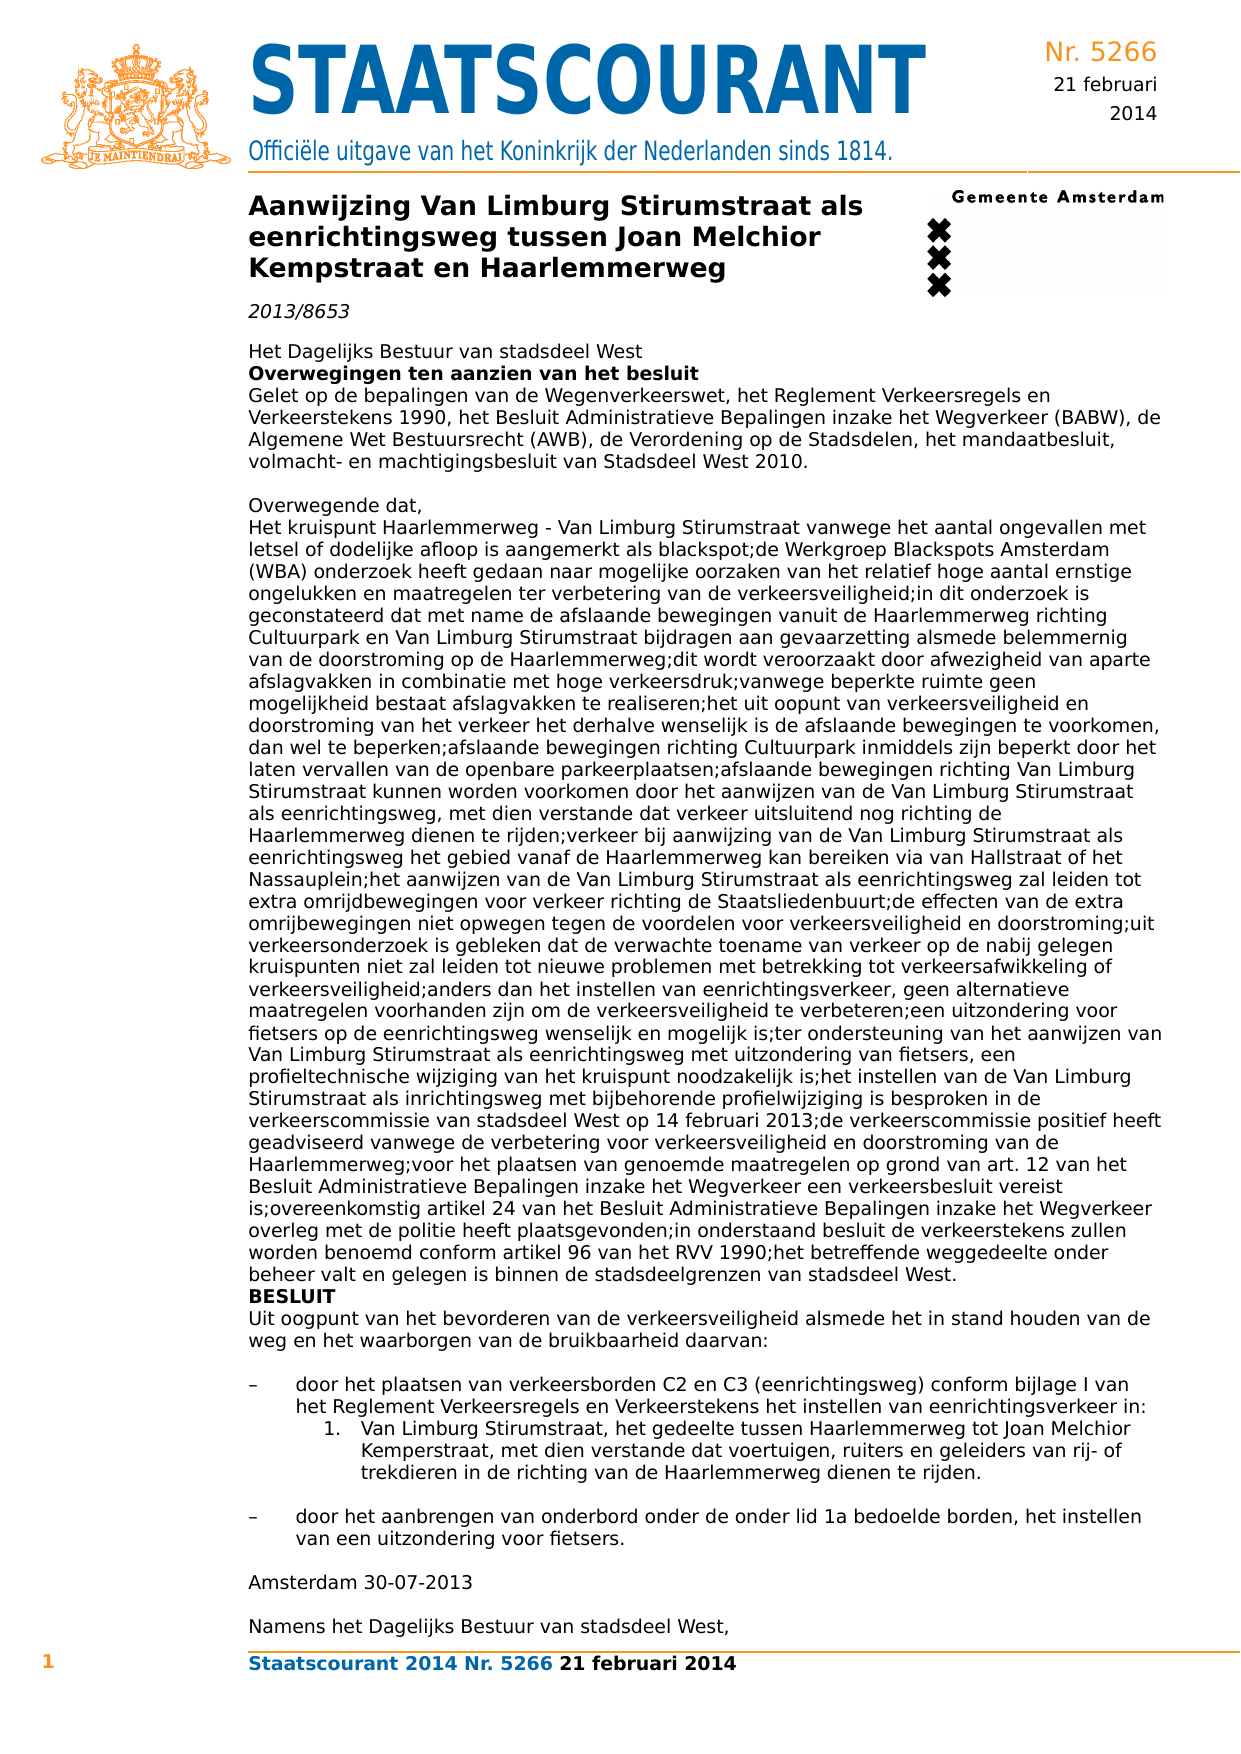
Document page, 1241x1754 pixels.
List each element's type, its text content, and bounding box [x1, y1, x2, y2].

text Amsterdam 30-07-2013 [248, 1572, 1163, 1594]
list door het plaatsen van verkeersborden C2 en C3 (eenrichtingsweg) conform bijlage I van het Reglement Verkeersregels en Verkeerstekens het instellen van eenrichtingsverkeer in: [248, 1374, 1163, 1418]
text Het kruispunt Haarlemmerweg - Van Limburg Stirumstraat vanwege het aantal ongevallen met letsel of dodelijke afloop is aangemerkt als blackspot;de Werkgroep Blackspots Amsterdam (WBA) onderzoek heeft gedaan naar mogelijke oorzaken van het relatief hoge aantal ernstige ongelukken en maatregelen ter verbetering van de verkeersveiligheid;in dit onderzoek is geconstateerd dat met name de afslaande bewegingen vanuit de Haarlemmerweg richting Cultuurpark en Van Limburg Stirumstraat bijdragen aan gevaarzetting alsmede belemmernig van de doorstroming op de Haarlemmerweg;dit wordt veroorzaakt door afwezigheid van aparte afslagvakken in combinatie met hoge verkeersdruk;vanwege beperkte ruimte geen mogelijkheid bestaat afslagvakken te realiseren;het uit oopunt van verkeersveiligheid en doorstroming van het verkeer het derhalve wenselijk is de afslaande bewegingen te voorkomen, dan wel te beperken;afslaande bewegingen richting Cultuurpark inmiddels zijn beperkt door het laten vervallen van de openbare parkeerplaatsen;afslaande bewegingen richting Van Limburg Stirumstraat kunnen worden voorkomen door het aanwijzen van de Van Limburg Stirumstraat als eenrichtingsweg, met dien verstande dat verkeer uitsluitend nog richting de Haarlemmerweg dienen te rijden;verkeer bij aanwijzing van de Van Limburg Stirumstraat als eenrichtingsweg het gebied vanaf de Haarlemmerweg kan bereiken via van Hallstraat of het Nassauplein;het aanwijzen van de Van Limburg Stirumstraat als eenrichtingsweg zal leiden tot extra omrijdbewegingen voor verkeer richting de Staatsliedenbuurt;de effecten van de extra omrijbewegingen niet opwegen tegen de voordelen voor verkeersveiligheid en doorstroming;uit verkeersonderzoek is gebleken dat de verwachte toename van verkeer op de nabij gelegen kruispunten niet zal leiden tot nieuwe problemen met betrekking tot verkeersafwikkeling of verkeersveiligheid;anders dan het instellen van eenrichtingsverkeer, geen alternatieve maatregelen voorhanden zijn om de verkeersveiligheid te verbeteren;een uitzondering voor fietsers op de eenrichtingsweg wenselijk en mogelijk is;ter ondersteuning van het aanwijzen van Van Limburg Stirumstraat als eenrichtingsweg met uitzondering van fietsers, een profieltechnische wijziging van het kruispunt noodzakelijk is;het instellen van de Van Limburg Stirumstraat als inrichtingsweg met bijbehorende profielwijziging is besproken in de verkeerscommissie van stadsdeel West op 14 februari 2013;de verkeerscommissie positief heeft geadviseerd vanwege de verbetering voor verkeersveiligheid en doorstroming van de Haarlemmerweg;voor het plaatsen van genoemde maatregelen op grond van art. 12 van het Besluit Administratieve Bepalingen inzake het Wegverkeer een verkeersbesluit vereist is;overeenkomstig artikel 24 van het Besluit Administratieve Bepalingen inzake het Wegverkeer overleg met de politie heeft plaatsgevonden;in onderstaand besluit de verkeerstekens zullen worden benoemd conform artikel 96 van het RVV 1990;het betreffende weggedeelte onder beheer valt en gelegen is binnen de stadsdeelgrenzen van stadsdeel West. [248, 517, 1163, 1286]
subtitle Aanwijzing Van Limburg Stirumstraat als eenrichtingsweg tussen Joan Melchior Kempstraat en Haarlemmerweg [248, 191, 927, 284]
text 2013/8653 [248, 301, 1163, 323]
list door het aanbrengen van onderbord onder de onder lid 1a bedoelde borden, het instellen van een uitzondering voor fietsers. [248, 1506, 1163, 1550]
text Namens het Dagelijks Bestuur van stadsdeel West, [248, 1616, 1163, 1638]
picture [41, 44, 231, 169]
list Van Limburg Stirumstraat, het gedeelte tussen Haarlemmerweg tot Joan Melchior Kemperstraat, met dien verstande dat voertuigen, ruiters en geleiders van rij- of trekdieren in de richting van de Haarlemmerweg dienen te rijden. [323, 1418, 1163, 1484]
text Het Dagelijks Bestuur van stadsdeel West [248, 341, 1163, 363]
text BESLUIT [248, 1286, 1163, 1308]
text Overwegende dat, [248, 495, 1163, 517]
picture [927, 190, 1164, 297]
subtitle Overwegingen ten aanzien van het besluit [248, 363, 1163, 385]
text Gelet op de bepalingen van de Wegenverkeerswet, het Reglement Verkeersregels en Verkeerstekens 1990, het Besluit Administratieve Bepalingen inzake het Wegverkeer (BABW), de Algemene Wet Bestuursrecht (AWB), de Verordening op de Stadsdelen, het mandaatbesluit, volmacht- en machtigingsbesluit van Stadsdeel West 2010. [248, 385, 1163, 473]
text Uit oogpunt van het bevorderen van de verkeersveiligheid alsmede het in stand houden van de weg en het waarborgen van de bruikbaarheid daarvan: [248, 1308, 1163, 1352]
